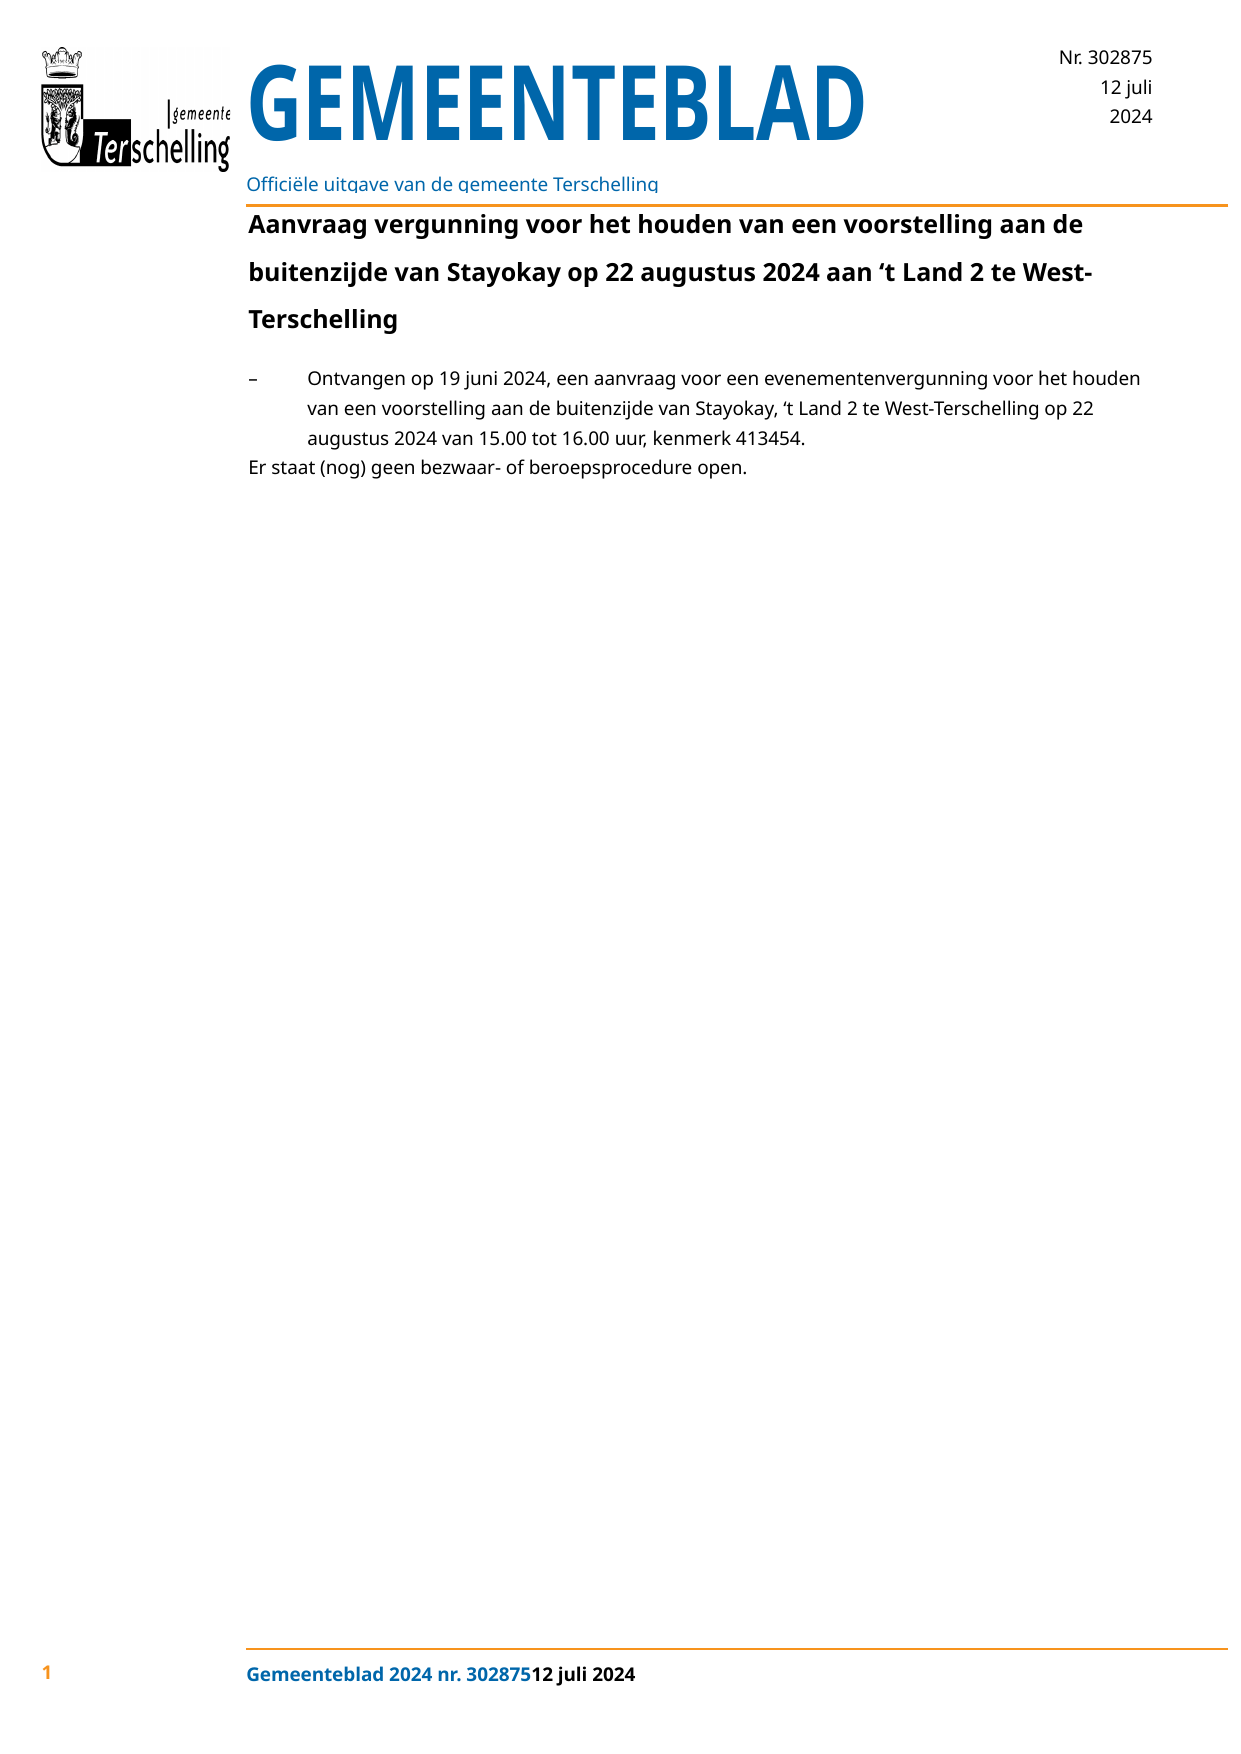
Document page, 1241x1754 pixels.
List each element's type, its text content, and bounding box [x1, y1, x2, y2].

list Ontvangen op 19 juni 2024, een aanvraag voor een evenementenvergunning voor het houden van een voorstelling aan de buitenzijde van Stayokay, ‘t Land 2 te West-Terschelling op 22 augustus 2024 van 15.00 tot 16.00 uur, kenmerk 413454. [248, 366, 1152, 450]
picture [41, 47, 231, 172]
text Er staat (nog) geen bezwaar- of beroepsprocedure open. [248, 454, 1152, 480]
text Aanvraag vergunning voor het houden van een voorstelling aan de buitenzijde van Stayokay op 22 augustus 2024 aan ‘t Land 2 te West-Terschelling [248, 207, 1152, 336]
